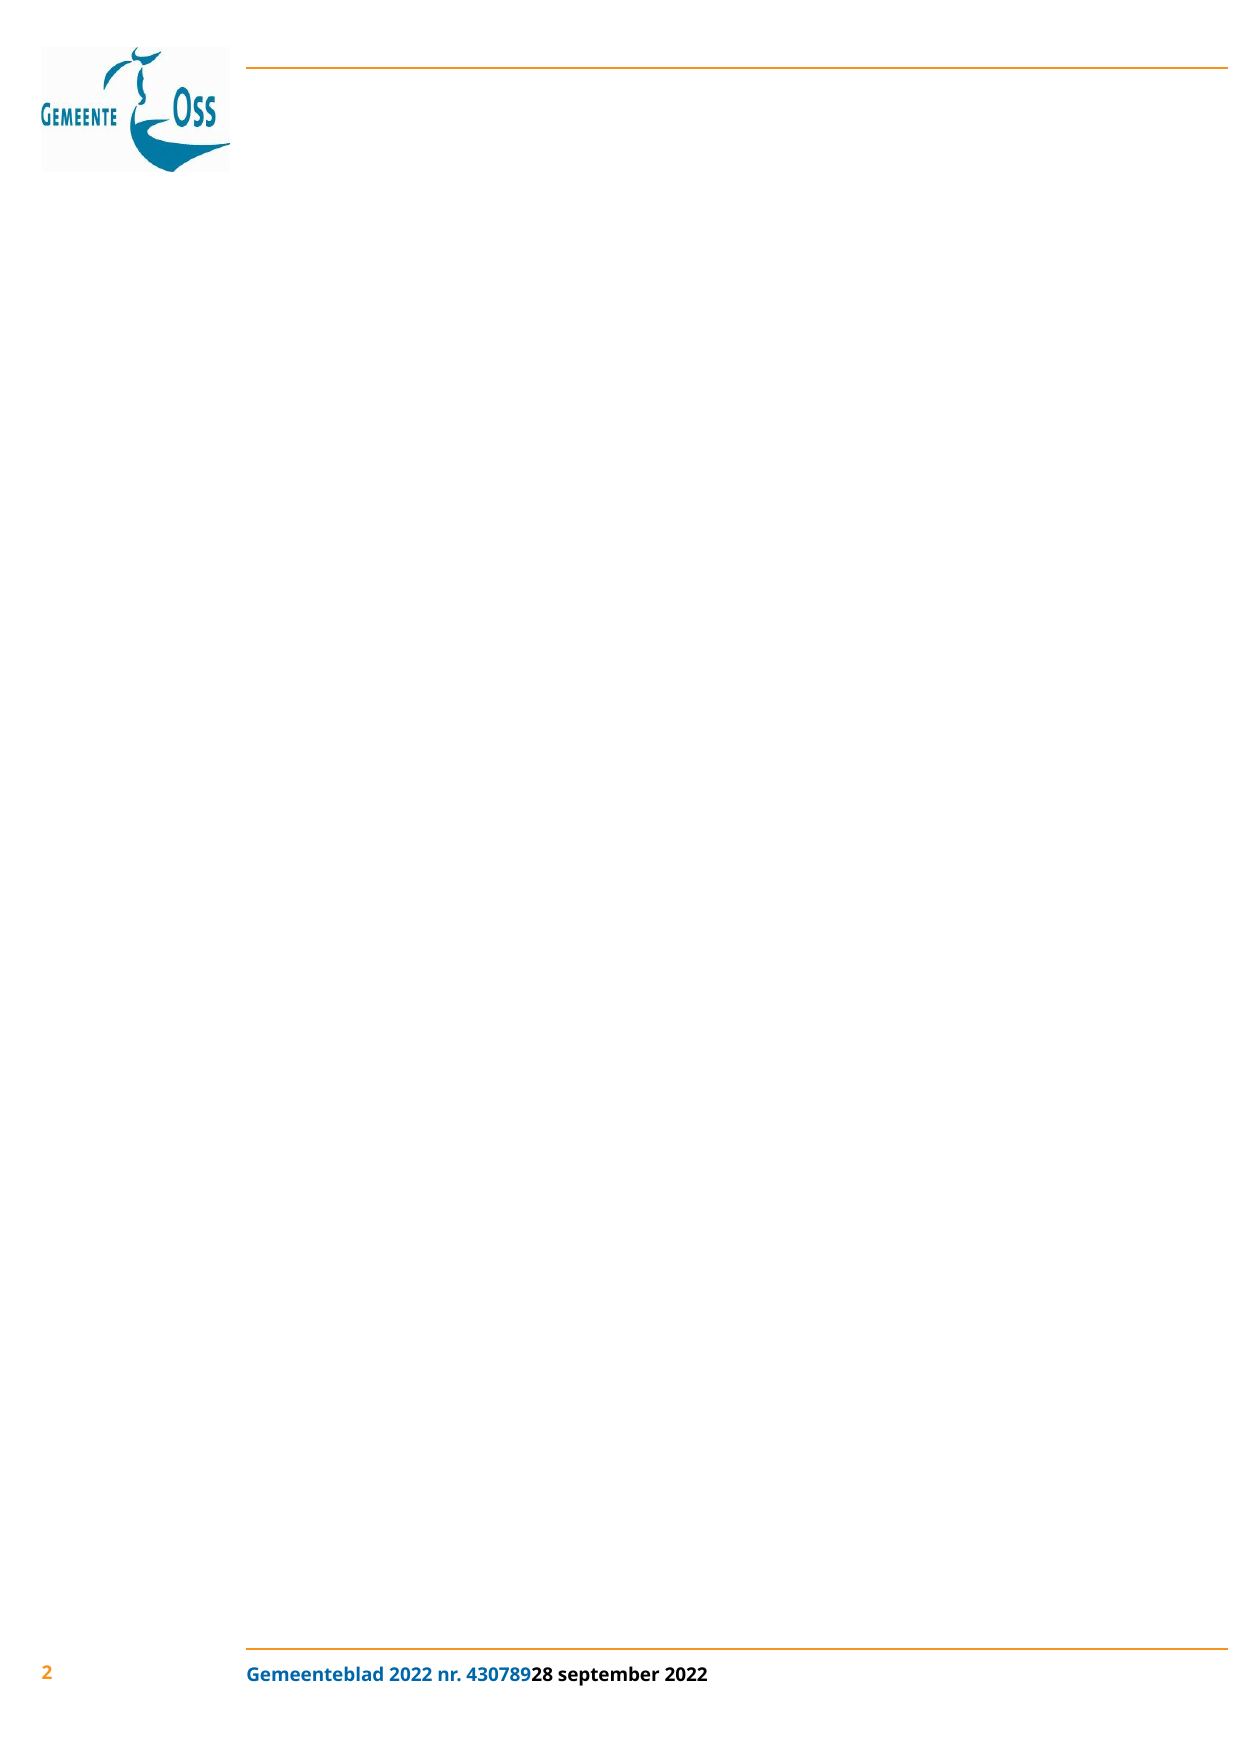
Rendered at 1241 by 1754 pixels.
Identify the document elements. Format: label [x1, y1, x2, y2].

picture [41, 47, 231, 172]
